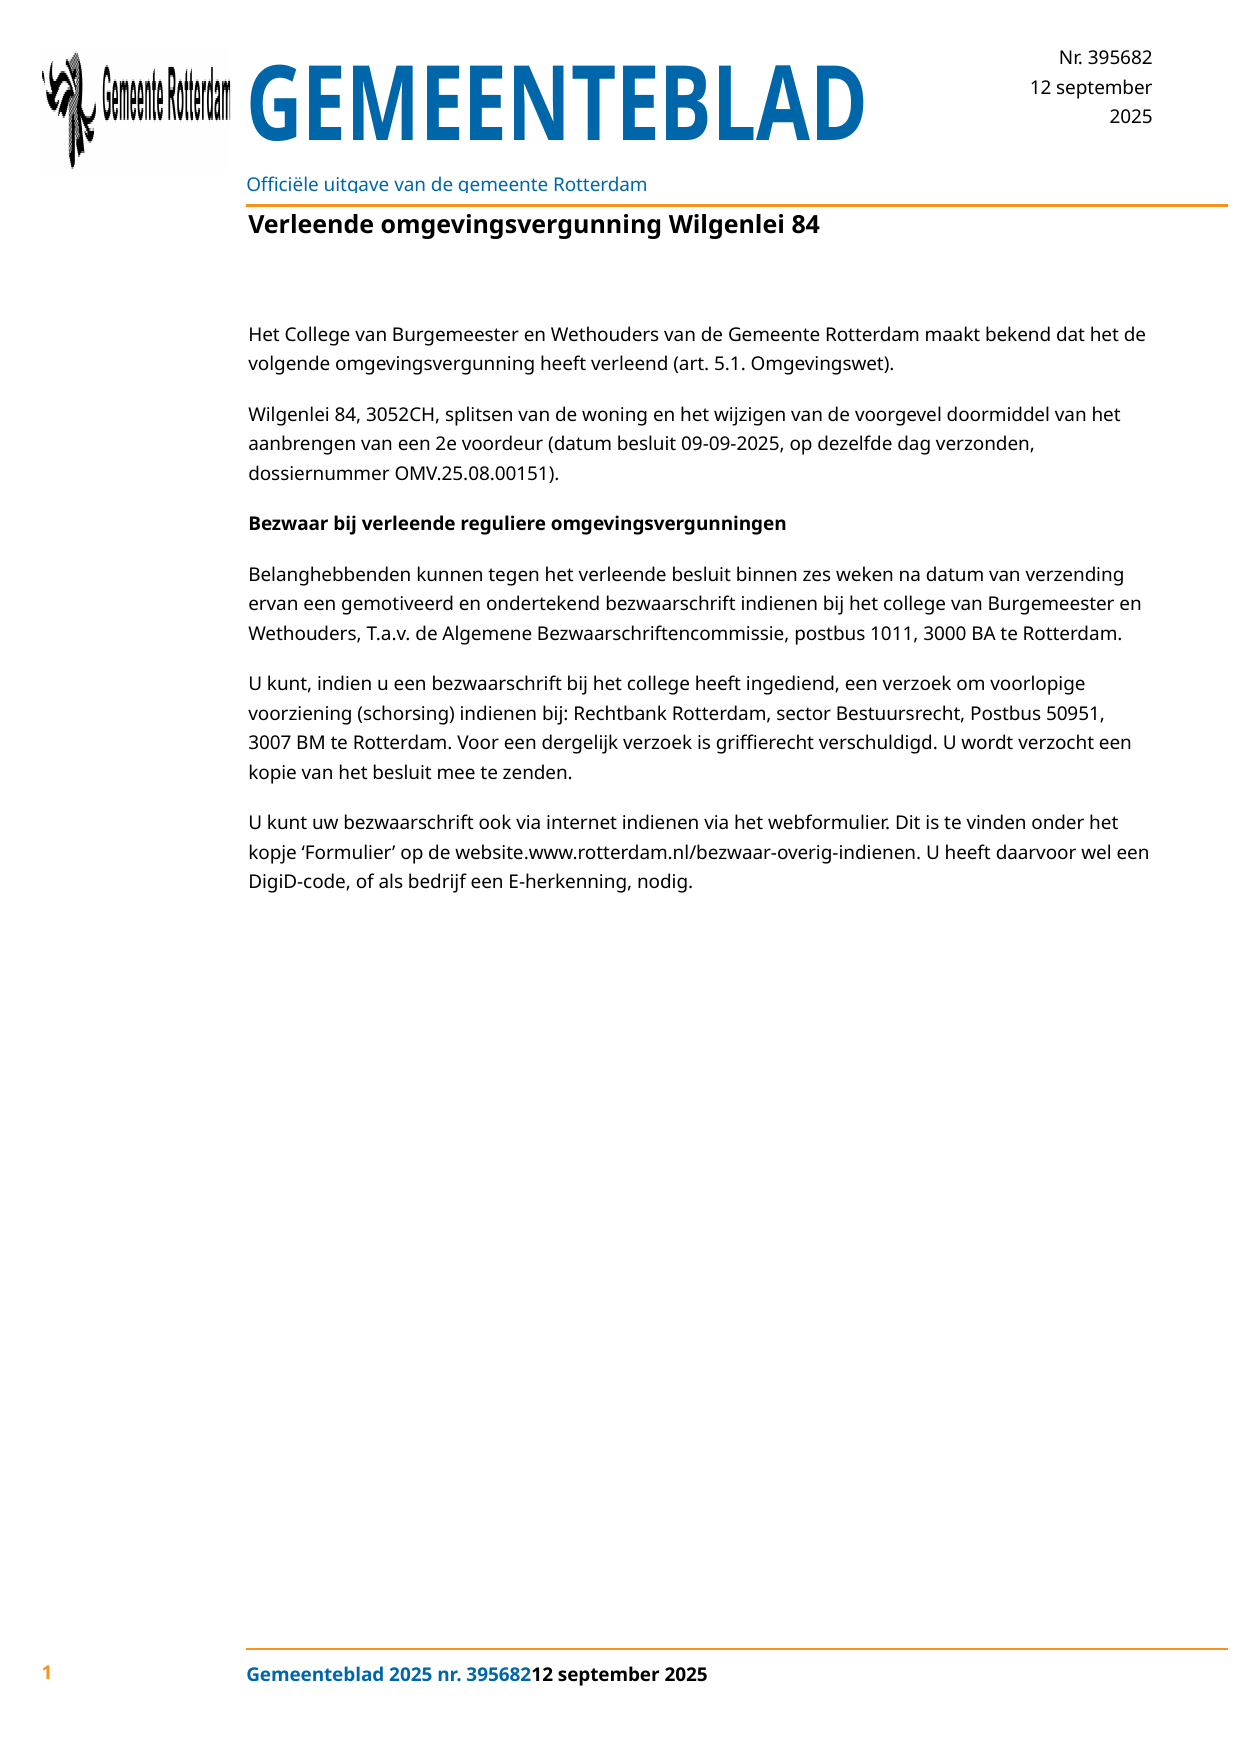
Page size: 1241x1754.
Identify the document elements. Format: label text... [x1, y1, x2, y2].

text Het College van Burgemeester en Wethouders van de Gemeente Rotterdam maakt bekend dat het de volgende omgevingsvergunning heeft verleend (art. 5.1. Omgevingswet). [248, 321, 1152, 376]
text Bezwaar bij verleende reguliere omgevingsvergunningen [248, 510, 1152, 536]
text U kunt uw bezwaarschrift ook via internet indienen via het webformulier. Dit is te vinden onder het kopje ‘Formulier’ op de website.www.rotterdam.nl/bezwaar-overig-indienen. U heeft daarvoor wel een DigiD-code, of als bedrijf een E-herkenning, nodig. [248, 809, 1152, 894]
text U kunt, indien u een bezwaarschrift bij het college heeft ingediend, een verzoek om voorlopige voorziening (schorsing) indienen bij: Rechtbank Rotterdam, sector Bestuursrecht, Postbus 50951, 3007 BM te Rotterdam. Voor een dergelijk verzoek is griffierecht verschuldigd. U wordt verzocht een kopie van het besluit mee te zenden. [248, 670, 1152, 785]
text Belanghebbenden kunnen tegen het verleende besluit binnen zes weken na datum van verzending ervan een gemotiveerd en ondertekend bezwaarschrift indienen bij het college van Burgemeester en Wethouders, T.a.v. de Algemene Bezwaarschriftencommissie, postbus 1011, 3000 BA te Rotterdam. [248, 561, 1152, 646]
text Wilgenlei 84, 3052CH, splitsen van de woning en het wijzigen van de voorgevel doormiddel van het aanbrengen van een 2e voordeur (datum besluit 09-09-2025, op dezelfde dag verzonden, dossiernummer OMV.25.08.00151). [248, 401, 1152, 486]
text Verleende omgevingsvergunning Wilgenlei 84 [248, 207, 1152, 241]
picture [41, 47, 231, 172]
